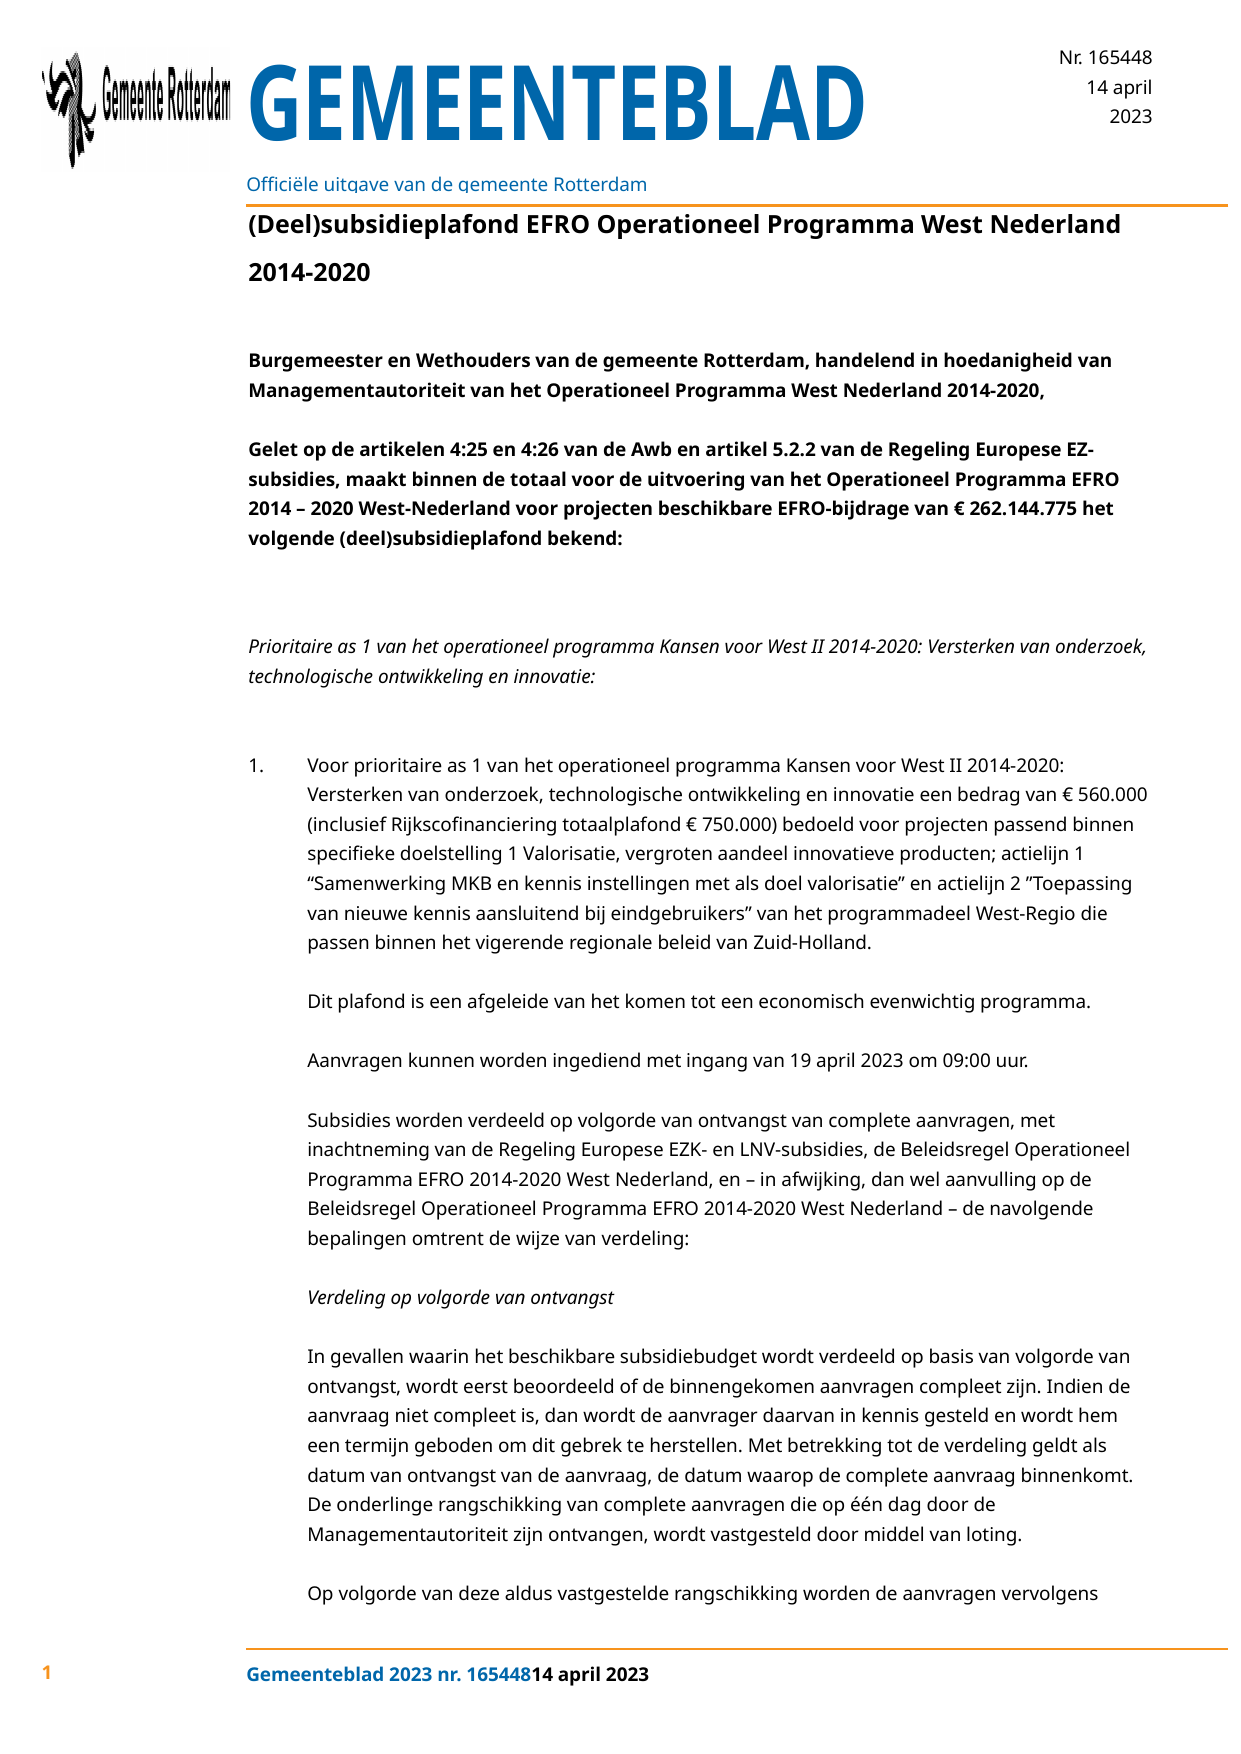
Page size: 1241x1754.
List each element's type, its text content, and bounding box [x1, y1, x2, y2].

text (Deel)subsidieplafond EFRO Operationeel Programma West Nederland 2014-2020 [248, 207, 1152, 288]
list Op volgorde van deze aldus vastgestelde rangschikking worden de aanvragen vervolgens [248, 1580, 1152, 1606]
list Verdeling op volgorde van ontvangst [248, 1284, 1152, 1310]
text Burgemeester en Wethouders van de gemeente Rotterdam, handelend in hoedanigheid van Managementautoriteit van het Operationeel Programma West Nederland 2014-2020, [248, 347, 1152, 403]
picture [41, 47, 231, 172]
list Subsidies worden verdeeld op volgorde van ontvangst van complete aanvragen, met inachtneming van de Regeling Europese EZK- en LNV-subsidies, de Beleidsregel Operationeel Programma EFRO 2014-2020 West Nederland, en – in afwijking, dan wel aanvulling op de Beleidsregel Operationeel Programma EFRO 2014-2020 West Nederland – de navolgende bepalingen omtrent de wijze van verdeling: [248, 1107, 1152, 1251]
list Aanvragen kunnen worden ingediend met ingang van 19 april 2023 om 09:00 uur. [248, 1048, 1152, 1073]
list In gevallen waarin het beschikbare subsidiebudget wordt verdeeld op basis van volgorde van ontvangst, wordt eerst beoordeeld of de binnengekomen aanvragen compleet zijn. Indien de aanvraag niet compleet is, dan wordt de aanvrager daarvan in kennis gesteld en wordt hem een termijn geboden om dit gebrek te herstellen. Met betrekking tot de verdeling geldt als datum van ontvangst van de aanvraag, de datum waarop de complete aanvraag binnenkomt. De onderlinge rangschikking van complete aanvragen die op één dag door de Managementautoriteit zijn ontvangen, wordt vastgesteld door middel van loting. [248, 1343, 1152, 1547]
list Voor prioritaire as 1 van het operationeel programma Kansen voor West II 2014-2020: Versterken van onderzoek, technologische ontwikkeling en innovatie een bedrag van € 560.000 (inclusief Rijkscofinanciering totaalplafond € 750.000) bedoeld voor projecten passend binnen specifieke doelstelling 1 Valorisatie, vergroten aandeel innovatieve producten; actielijn 1 “Samenwerking MKB en kennis instellingen met als doel valorisatie” en actielijn 2 ”Toepassing van nieuwe kennis aansluitend bij eindgebruikers” van het programmadeel West-Regio die passen binnen het vigerende regionale beleid van Zuid-Holland. [248, 752, 1152, 955]
list Dit plafond is een afgeleide van het komen tot een economisch evenwichtig programma. [248, 988, 1152, 1014]
text Gelet op de artikelen 4:25 en 4:26 van de Awb en artikel 5.2.2 van de Regeling Europese EZ-subsidies, maakt binnen de totaal voor de uitvoering van het Operationeel Programma EFRO 2014 – 2020 West-Nederland voor projecten beschikbare EFRO-bijdrage van € 262.144.775 het volgende (deel)subsidieplafond bekend: [248, 436, 1152, 551]
text Prioritaire as 1 van het operationeel programma Kansen voor West II 2014-2020: Versterken van onderzoek, technologische ontwikkeling en innovatie: [248, 633, 1152, 689]
